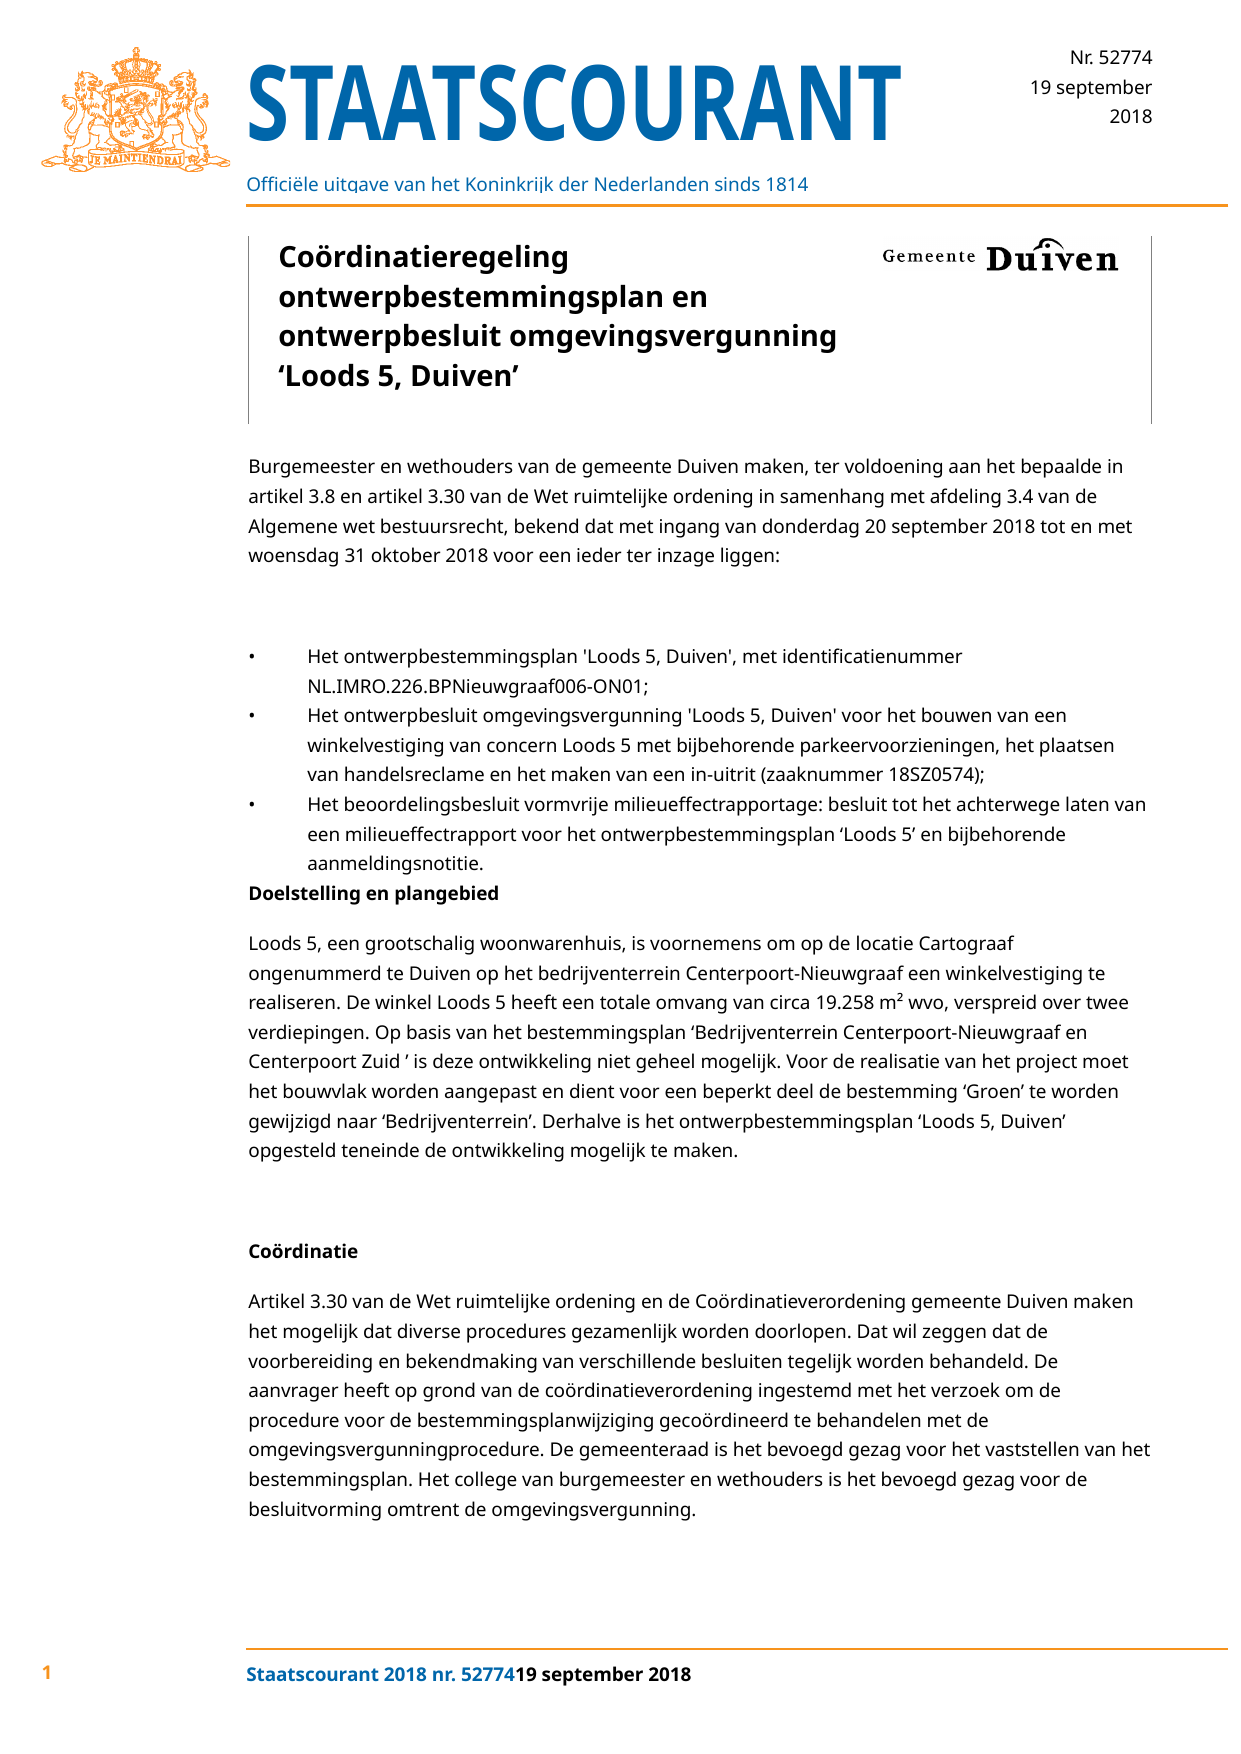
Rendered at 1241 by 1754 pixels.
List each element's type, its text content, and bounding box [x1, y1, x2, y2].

picture [41, 47, 231, 172]
text Coördinatie [248, 1238, 1152, 1264]
text Doelstelling en plangebied [248, 880, 1152, 906]
text Loods 5, een grootschalig woonwarenhuis, is voornemens om op de locatie Cartograaf ongenummerd te Duiven op het bedrijventerrein Centerpoort-Nieuwgraaf een winkelvestiging te realiseren. De winkel Loods 5 heeft een totale omvang van circa 19.258 m² wvo, verspreid over twee verdiepingen. Op basis van het bestemmingsplan ‘Bedrijventerrein Centerpoort-Nieuwgraaf en Centerpoort Zuid ’ is deze ontwikkeling niet geheel mogelijk. Voor de realisatie van het project moet het bouwvlak worden aangepast en dient voor een beperkt deel de bestemming ‘Groen’ te worden gewijzigd naar ‘Bedrijventerrein’. Derhalve is het ontwerpbestemmingsplan ‘Loods 5, Duiven’ opgesteld teneinde de ontwikkeling mogelijk te maken. [248, 930, 1152, 1163]
table_header Coördinatieregeling ontwerpbestemmingsplan en ontwerpbesluit omgevingsvergunning ‘Loods 5, Duiven’ [249, 236, 850, 424]
list Het ontwerpbestemmingsplan 'Loods 5, Duiven', met identificatienummer NL.IMRO.226.BPNieuwgraaf006-ON01; [248, 643, 1152, 698]
list Het ontwerpbesluit omgevingsvergunning 'Loods 5, Duiven' voor het bouwen van een winkelvestiging van concern Loods 5 met bijbehorende parkeervoorzieningen, het plaatsen van handelsreclame en het maken van een in-uitrit (zaaknummer 18SZ0574); [248, 702, 1152, 787]
text Artikel 3.30 van de Wet ruimtelijke ordening en de Coördinatieverordening gemeente Duiven maken het mogelijk dat diverse procedures gezamenlijk worden doorlopen. Dat wil zeggen dat de voorbereiding en bekendmaking van verschillende besluiten tegelijk worden behandeld. De aanvrager heeft op grond van de coördinatieverordening ingestemd met het verzoek om de procedure voor de bestemmingsplanwijziging gecoördineerd te behandelen met de omgevingsvergunningprocedure. De gemeenteraad is het bevoegd gezag voor het vaststellen van het bestemmingsplan. Het college van burgemeester en wethouders is het bevoegd gezag voor de besluitvorming omtrent de omgevingsvergunning. [248, 1289, 1152, 1521]
table_header [850, 236, 1151, 424]
text Burgemeester en wethouders van de gemeente Duiven maken, ter voldoening aan het bepaalde in artikel 3.8 en artikel 3.30 van de Wet ruimtelijke ordening in samenhang met afdeling 3.4 van de Algemene wet bestuursrecht, bekend dat met ingang van donderdag 20 september 2018 tot en met woensdag 31 oktober 2018 voor een ieder ter inzage liggen: [248, 454, 1152, 568]
picture [882, 236, 1119, 271]
list Het beoordelingsbesluit vormvrije milieueffectrapportage: besluit tot het achterwege laten van een milieueffectrapport voor het ontwerpbestemmingsplan ‘Loods 5’ en bijbehorende aanmeldingsnotitie. [248, 791, 1152, 876]
